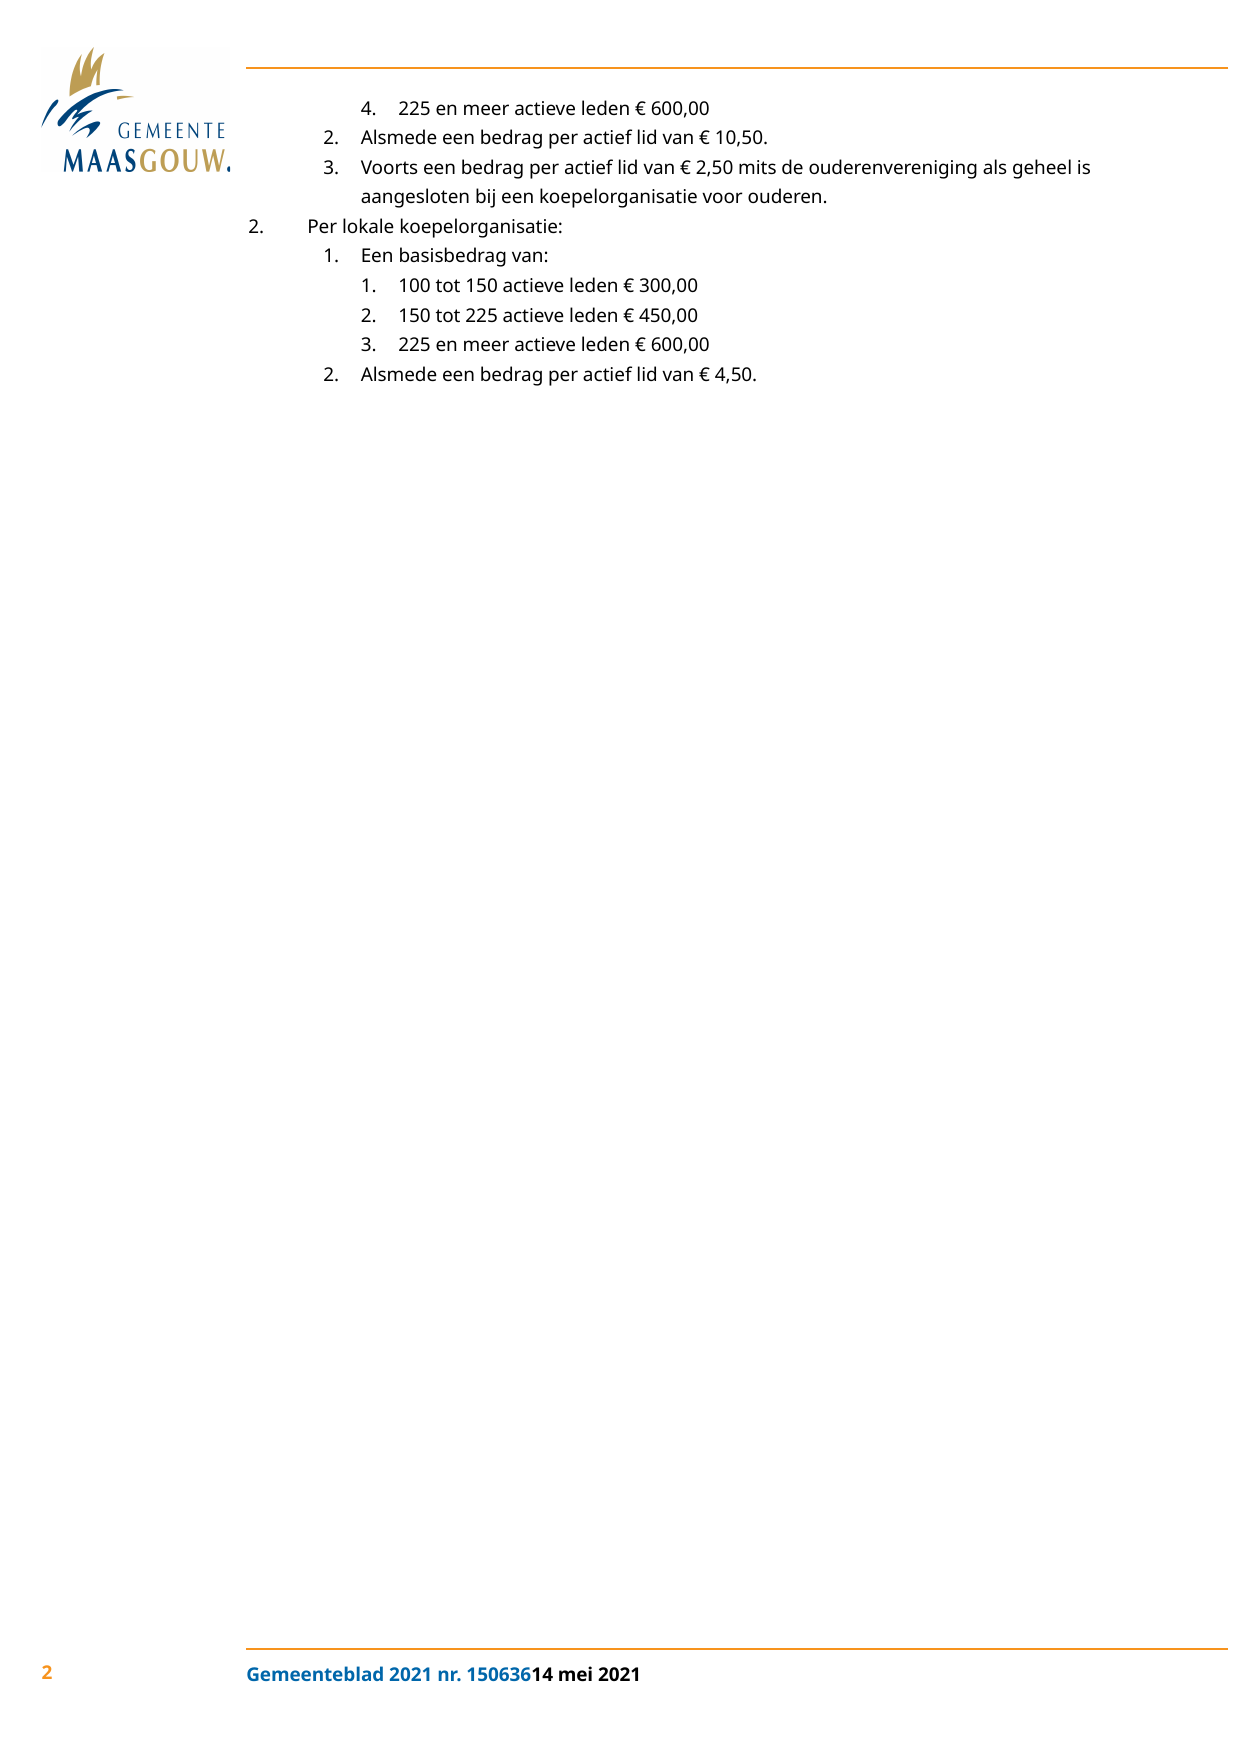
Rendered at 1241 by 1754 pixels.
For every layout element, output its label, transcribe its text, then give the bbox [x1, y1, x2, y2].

list 225 en meer actieve leden € 600,00 [361, 95, 1152, 121]
picture [41, 47, 231, 172]
list 100 tot 150 actieve leden € 300,00 [361, 272, 1152, 298]
list 150 tot 225 actieve leden € 450,00 [361, 302, 1152, 328]
list Per lokale koepelorganisatie: [248, 213, 1152, 239]
list Een basisbedrag van: [323, 243, 1152, 268]
list 225 en meer actieve leden € 600,00 [361, 331, 1152, 357]
list Alsmede een bedrag per actief lid van € 10,50. [323, 124, 1152, 150]
list Alsmede een bedrag per actief lid van € 4,50. [323, 361, 1152, 387]
list Voorts een bedrag per actief lid van € 2,50 mits de ouderenvereniging als geheel is aangesloten bij een koepelorganisatie voor ouderen. [323, 154, 1152, 209]
